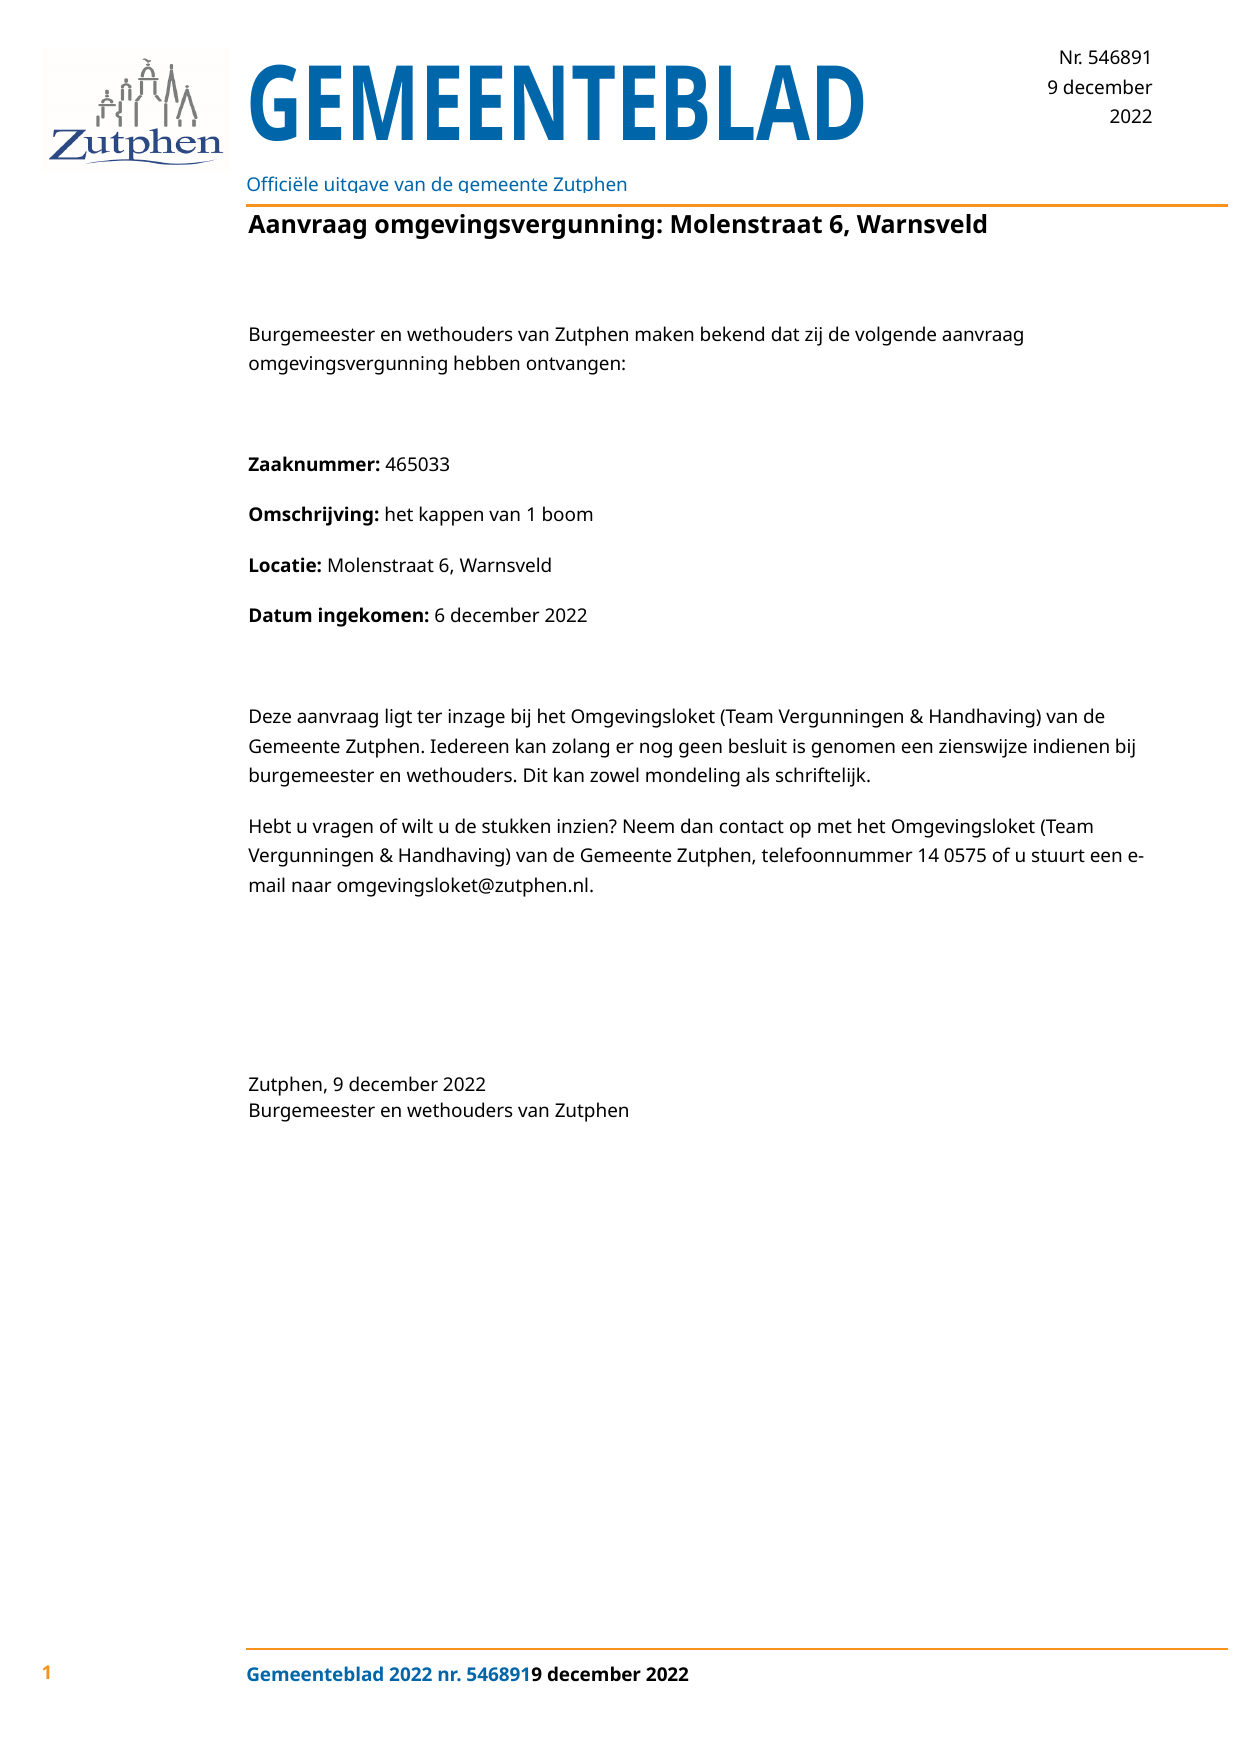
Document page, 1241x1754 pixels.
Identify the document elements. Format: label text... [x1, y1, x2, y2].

picture [41, 47, 231, 172]
text Datum ingekomen: 6 december 2022 [248, 602, 1152, 628]
text Aanvraag omgevingsvergunning: Molenstraat 6, Warnsveld [248, 207, 1152, 241]
text Omschrijving: het kappen van 1 boom [248, 502, 1152, 527]
text Zutphen, 9 december 2022 [248, 1071, 1152, 1097]
text Deze aanvraag ligt ter inzage bij het Omgevingsloket (Team Vergunningen & Handhaving) van de Gemeente Zutphen. Iedereen kan zolang er nog geen besluit is genomen een zienswijze indienen bij burgemeester en wethouders. Dit kan zowel mondeling als schriftelijk. [248, 703, 1152, 788]
text Burgemeester en wethouders van Zutphen maken bekend dat zij de volgende aanvraag omgevingsvergunning hebben ontvangen: [248, 321, 1152, 376]
text Locatie: Molenstraat 6, Warnsveld [248, 552, 1152, 578]
text Burgemeester en wethouders van Zutphen [248, 1097, 1152, 1122]
text Zaaknummer: 465033 [248, 451, 1152, 477]
text Hebt u vragen of wilt u de stukken inzien? Neem dan contact op met het Omgevingsloket (Team Vergunningen & Handhaving) van de Gemeente Zutphen, telefoonnummer 14 0575 of u stuurt een e-mail naar omgevingsloket@zutphen.nl. [248, 813, 1152, 898]
